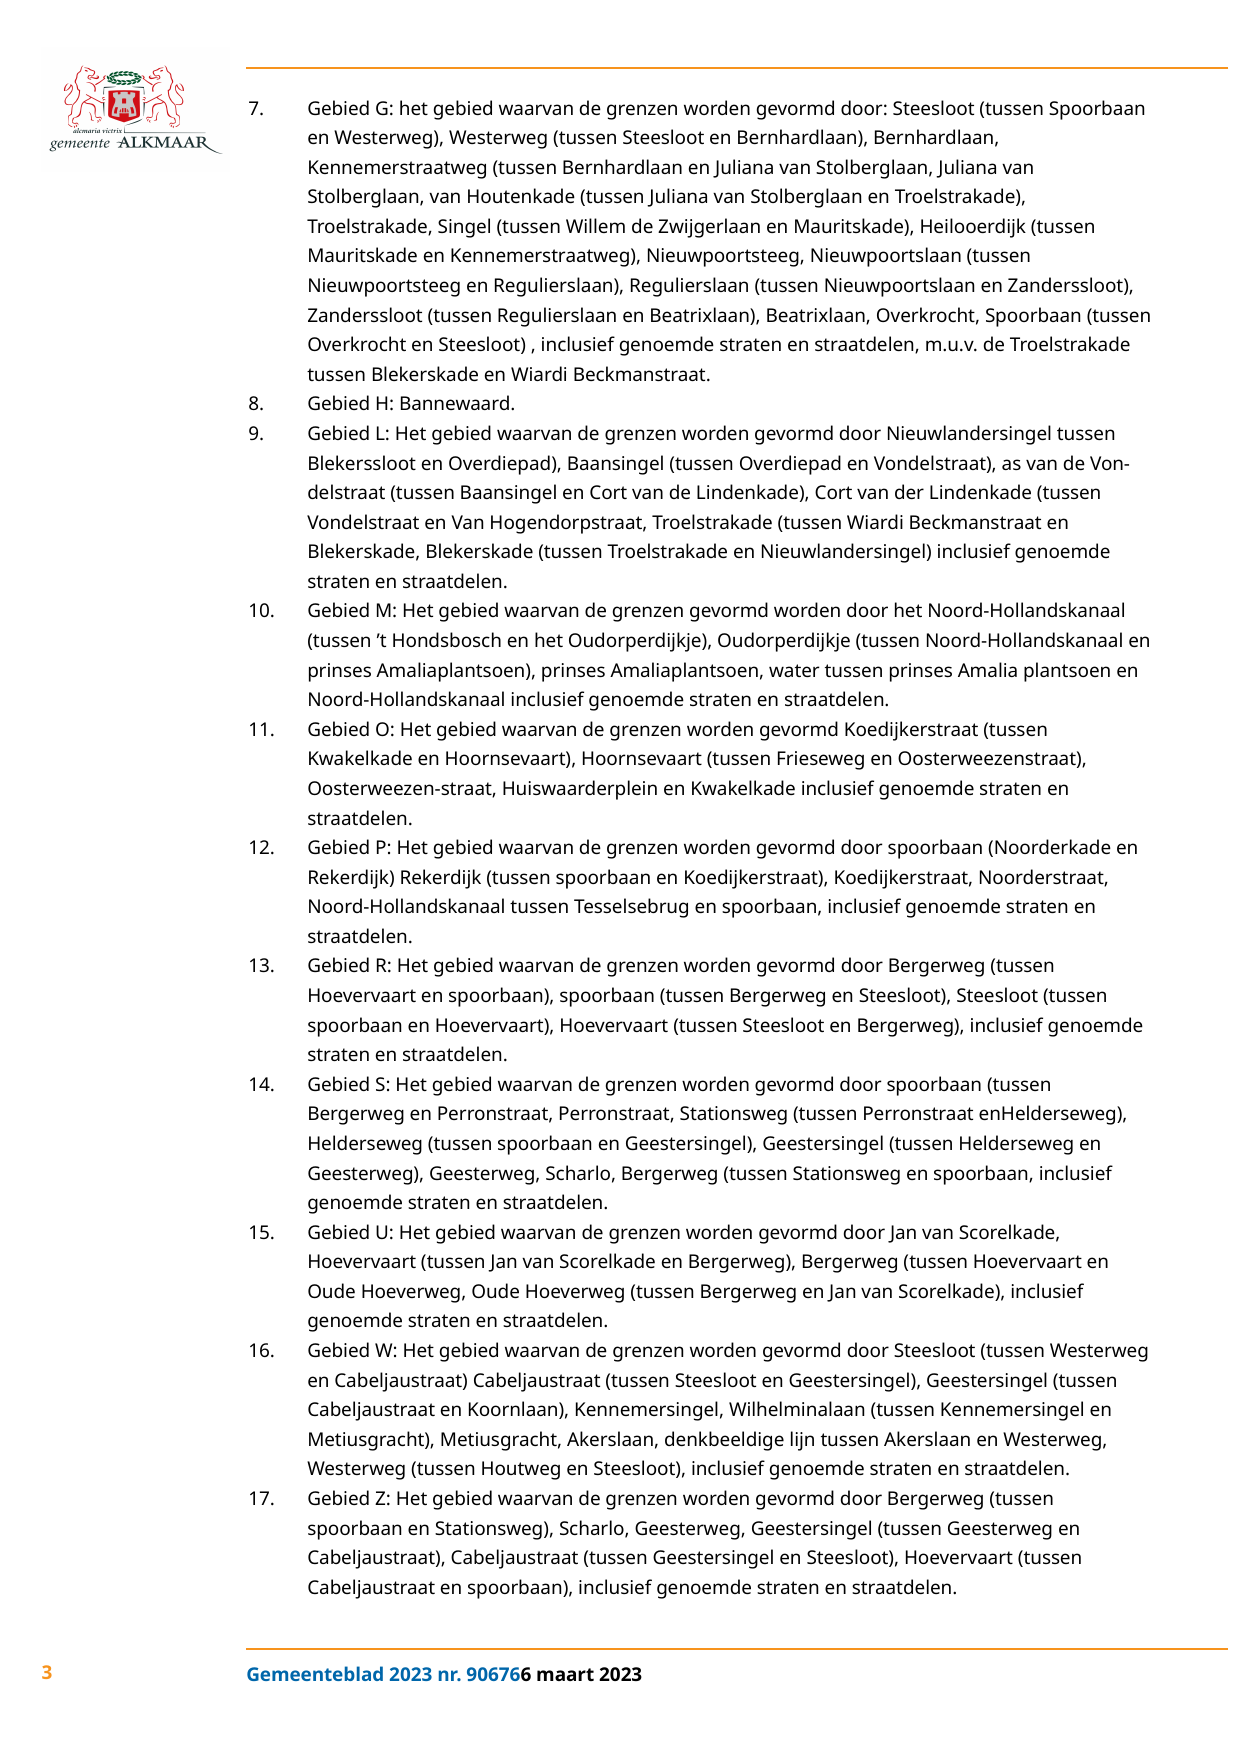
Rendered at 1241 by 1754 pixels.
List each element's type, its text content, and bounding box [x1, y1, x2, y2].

list Gebied W: Het gebied waarvan de grenzen worden gevormd door Steesloot (tussen Westerweg en Cabeljaustraat) Cabeljaustraat (tussen Steesloot en Geestersingel), Geestersingel (tussen Cabeljaustraat en Koornlaan), Kennemersingel, Wilhelminalaan (tussen Kennemersingel en Metiusgracht), Metiusgracht, Akerslaan, denkbeeldige lijn tussen Akerslaan en Westerweg, Westerweg (tussen Houtweg en Steesloot), inclusief genoemde straten en straatdelen. [248, 1337, 1152, 1481]
list Gebied H: Bannewaard. [248, 391, 1152, 416]
list Gebied Z: Het gebied waarvan de grenzen worden gevormd door Bergerweg (tussen spoorbaan en Stationsweg), Scharlo, Geesterweg, Geestersingel (tussen Geesterweg en Cabeljaustraat), Cabeljaustraat (tussen Geestersingel en Steesloot), Hoevervaart (tussen Cabeljaustraat en spoorbaan), inclusief genoemde straten en straatdelen. [248, 1485, 1152, 1600]
list Gebied L: Het gebied waarvan de grenzen worden gevormd door Nieuwlandersingel tussen Blekerssloot en Overdiepad), Baansingel (tussen Overdiepad en Vondelstraat), as van de Von-delstraat (tussen Baansingel en Cort van de Lindenkade), Cort van der Lindenkade (tussen Vondelstraat en Van Hogendorpstraat, Troelstrakade (tussen Wiardi Beckmanstraat en Blekerskade, Blekerskade (tussen Troelstrakade en Nieuwlandersingel) inclusief genoemde straten en straatdelen. [248, 420, 1152, 594]
list Gebied G: het gebied waarvan de grenzen worden gevormd door: Steesloot (tussen Spoorbaan en Westerweg), Westerweg (tussen Steesloot en Bernhardlaan), Bernhardlaan, Kennemerstraatweg (tussen Bernhardlaan en Juliana van Stolberglaan, Juliana van Stolberglaan, van Houtenkade (tussen Juliana van Stolberglaan en Troelstrakade), Troelstrakade, Singel (tussen Willem de Zwijgerlaan en Mauritskade), Heilooerdijk (tussen Mauritskade en Kennemerstraatweg), Nieuwpoortsteeg, Nieuwpoortslaan (tussen Nieuwpoortsteeg en Regulierslaan), Regulierslaan (tussen Nieuwpoortslaan en Zanderssloot), Zanderssloot (tussen Regulierslaan en Beatrixlaan), Beatrixlaan, Overkrocht, Spoorbaan (tussen Overkrocht en Steesloot) , inclusief genoemde straten en straatdelen, m.u.v. de Troelstrakade tussen Blekerskade en Wiardi Beckmanstraat. [248, 95, 1152, 387]
list Gebied M: Het gebied waarvan de grenzen gevormd worden door het Noord-Hollandskanaal (tussen ’t Hondsbosch en het Oudorperdijkje), Oudorperdijkje (tussen Noord-Hollandskanaal en prinses Amaliaplantsoen), prinses Amaliaplantsoen, water tussen prinses Amalia plantsoen en Noord-Hollandskanaal inclusief genoemde straten en straatdelen. [248, 598, 1152, 712]
list Gebied S: Het gebied waarvan de grenzen worden gevormd door spoorbaan (tussen Bergerweg en Perronstraat, Perronstraat, Stationsweg (tussen Perronstraat enHelderseweg), Helderseweg (tussen spoorbaan en Geestersingel), Geestersingel (tussen Helderseweg en Geesterweg), Geesterweg, Scharlo, Bergerweg (tussen Stationsweg en spoorbaan, inclusief genoemde straten en straatdelen. [248, 1071, 1152, 1215]
list Gebied O: Het gebied waarvan de grenzen worden gevormd Koedijkerstraat (tussen Kwakelkade en Hoornsevaart), Hoornsevaart (tussen Frieseweg en Oosterweezenstraat), Oosterweezen-straat, Huiswaarderplein en Kwakelkade inclusief genoemde straten en straatdelen. [248, 716, 1152, 831]
picture [41, 47, 231, 172]
list Gebied R: Het gebied waarvan de grenzen worden gevormd door Bergerweg (tussen Hoevervaart en spoorbaan), spoorbaan (tussen Bergerweg en Steesloot), Steesloot (tussen spoorbaan en Hoevervaart), Hoevervaart (tussen Steesloot en Bergerweg), inclusief genoemde straten en straatdelen. [248, 953, 1152, 1067]
list Gebied U: Het gebied waarvan de grenzen worden gevormd door Jan van Scorelkade, Hoevervaart (tussen Jan van Scorelkade en Bergerweg), Bergerweg (tussen Hoevervaart en Oude Hoeverweg, Oude Hoeverweg (tussen Bergerweg en Jan van Scorelkade), inclusief genoemde straten en straatdelen. [248, 1219, 1152, 1333]
list Gebied P: Het gebied waarvan de grenzen worden gevormd door spoorbaan (Noorderkade en Rekerdijk) Rekerdijk (tussen spoorbaan en Koedijkerstraat), Koedijkerstraat, Noorderstraat, Noord-Hollandskanaal tussen Tesselsebrug en spoorbaan, inclusief genoemde straten en straatdelen. [248, 834, 1152, 949]
